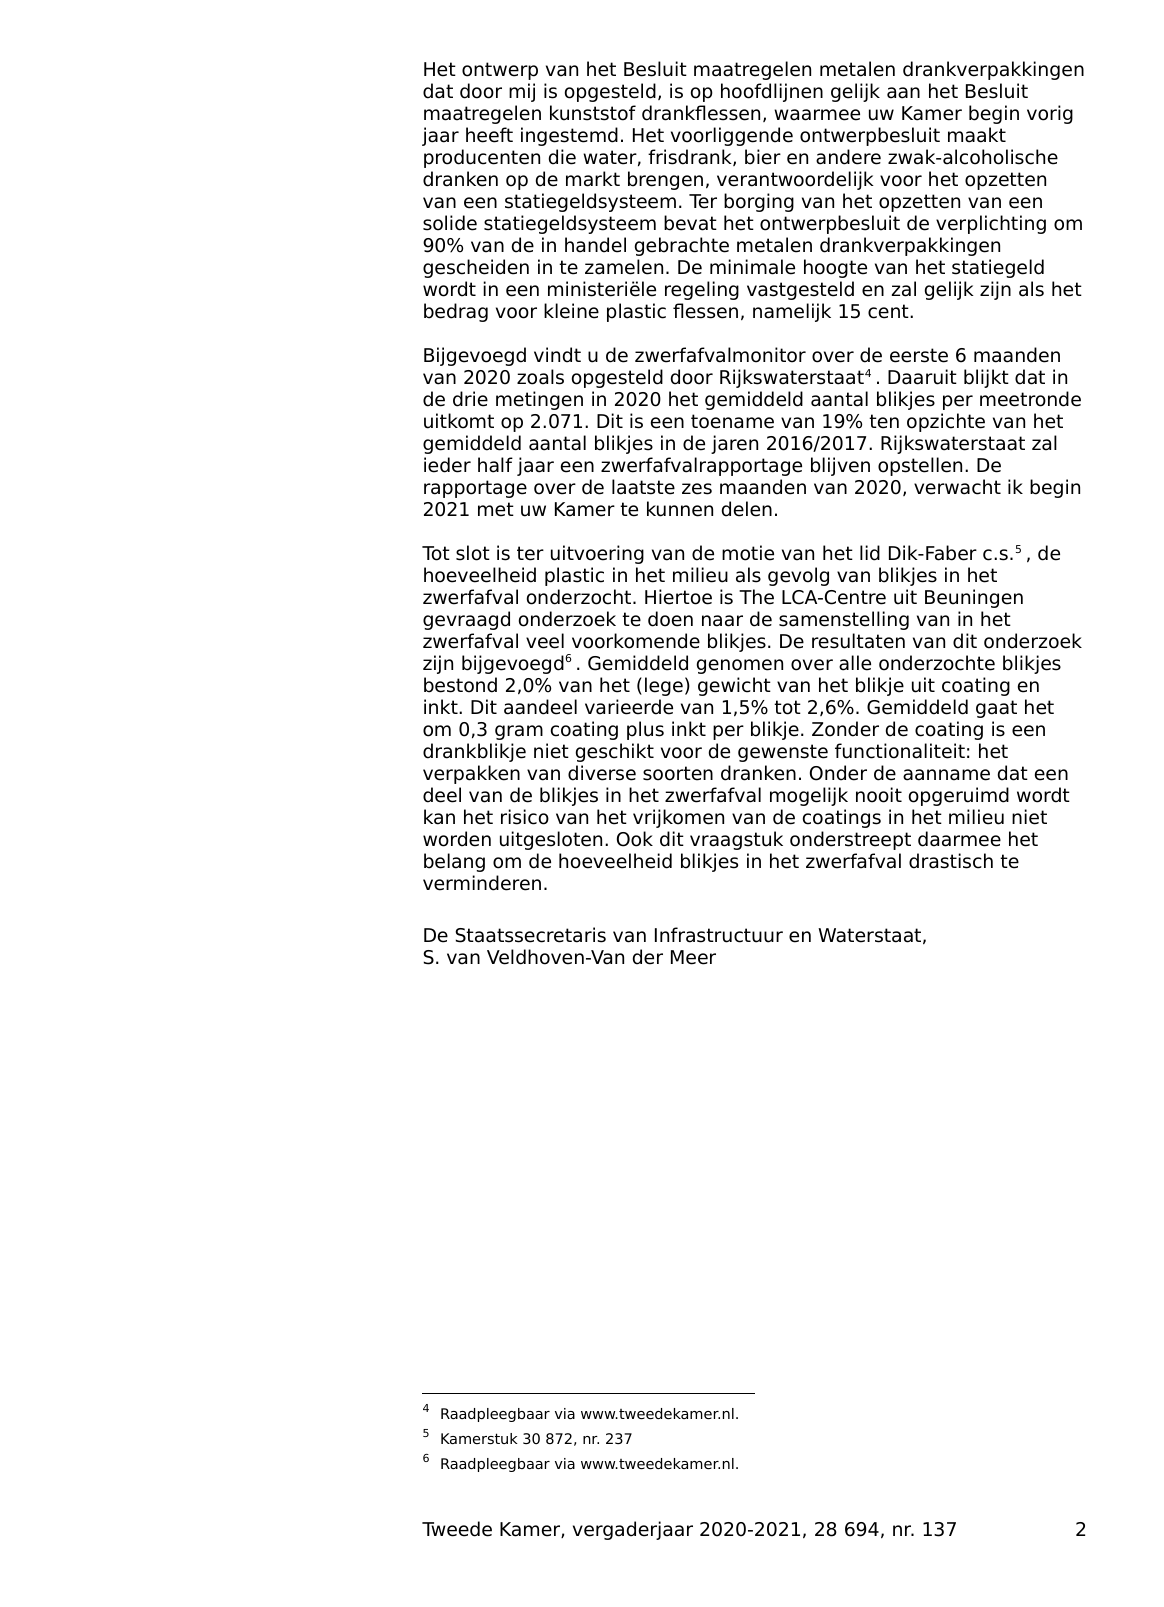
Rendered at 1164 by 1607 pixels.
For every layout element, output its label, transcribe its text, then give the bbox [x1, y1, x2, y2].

text Raadpleegbaar via www.tweedekamer.nl. [422, 1402, 1087, 1424]
text Kamerstuk 30 872, nr. 237 [422, 1427, 1087, 1449]
text De Staatssecretaris van Infrastructuur en Waterstaat, S. van Veldhoven-Van der Meer [422, 925, 1087, 969]
text Tot slot is ter uitvoering van de motie van het lid Dik-Faber c.s., de hoeveelheid plastic in het milieu als gevolg van blikjes in het zwerfafval onderzocht. Hiertoe is The LCA-Centre uit Beuningen gevraagd onderzoek te doen naar de samenstelling van in het zwerfafval veel voorkomende blikjes. De resultaten van dit onderzoek zijn bijgevoegd. Gemiddeld genomen over alle onderzochte blikjes bestond 2,0% van het (lege) gewicht van het blikje uit coating en inkt. Dit aandeel varieerde van 1,5% tot 2,6%. Gemiddeld gaat het om 0,3 gram coating plus inkt per blikje. Zonder de coating is een drankblikje niet geschikt voor de gewenste functionaliteit: het verpakken van diverse soorten dranken. Onder de aanname dat een deel van de blikjes in het zwerfafval mogelijk nooit opgeruimd wordt kan het risico van het vrijkomen van de coatings in het milieu niet worden uitgesloten. Ook dit vraagstuk onderstreept daarmee het belang om de hoeveelheid blikjes in het zwerfafval drastisch te verminderen. [422, 543, 1087, 895]
text Bijgevoegd vindt u de zwerfafvalmonitor over de eerste 6 maanden van 2020 zoals opgesteld door Rijkswaterstaat. Daaruit blijkt dat in de drie metingen in 2020 het gemiddeld aantal blikjes per meetronde uitkomt op 2.071. Dit is een toename van 19% ten opzichte van het gemiddeld aantal blikjes in de jaren 2016/2017. Rijkswaterstaat zal ieder half jaar een zwerfafvalrapportage blijven opstellen. De rapportage over de laatste zes maanden van 2020, verwacht ik begin 2021 met uw Kamer te kunnen delen. [422, 345, 1087, 521]
text Raadpleegbaar via www.tweedekamer.nl. [422, 1452, 1087, 1474]
text Het ontwerp van het Besluit maatregelen metalen drankverpakkingen dat door mij is opgesteld, is op hoofdlijnen gelijk aan het Besluit maatregelen kunststof drankflessen, waarmee uw Kamer begin vorig jaar heeft ingestemd. Het voorliggende ontwerpbesluit maakt producenten die water, frisdrank, bier en andere zwak-alcoholische dranken op de markt brengen, verantwoordelijk voor het opzetten van een statiegeldsysteem. Ter borging van het opzetten van een solide statiegeldsysteem bevat het ontwerpbesluit de verplichting om 90% van de in handel gebrachte metalen drankverpakkingen gescheiden in te zamelen. De minimale hoogte van het statiegeld wordt in een ministeriële regeling vastgesteld en zal gelijk zijn als het bedrag voor kleine plastic flessen, namelijk 15 cent. [422, 59, 1087, 323]
